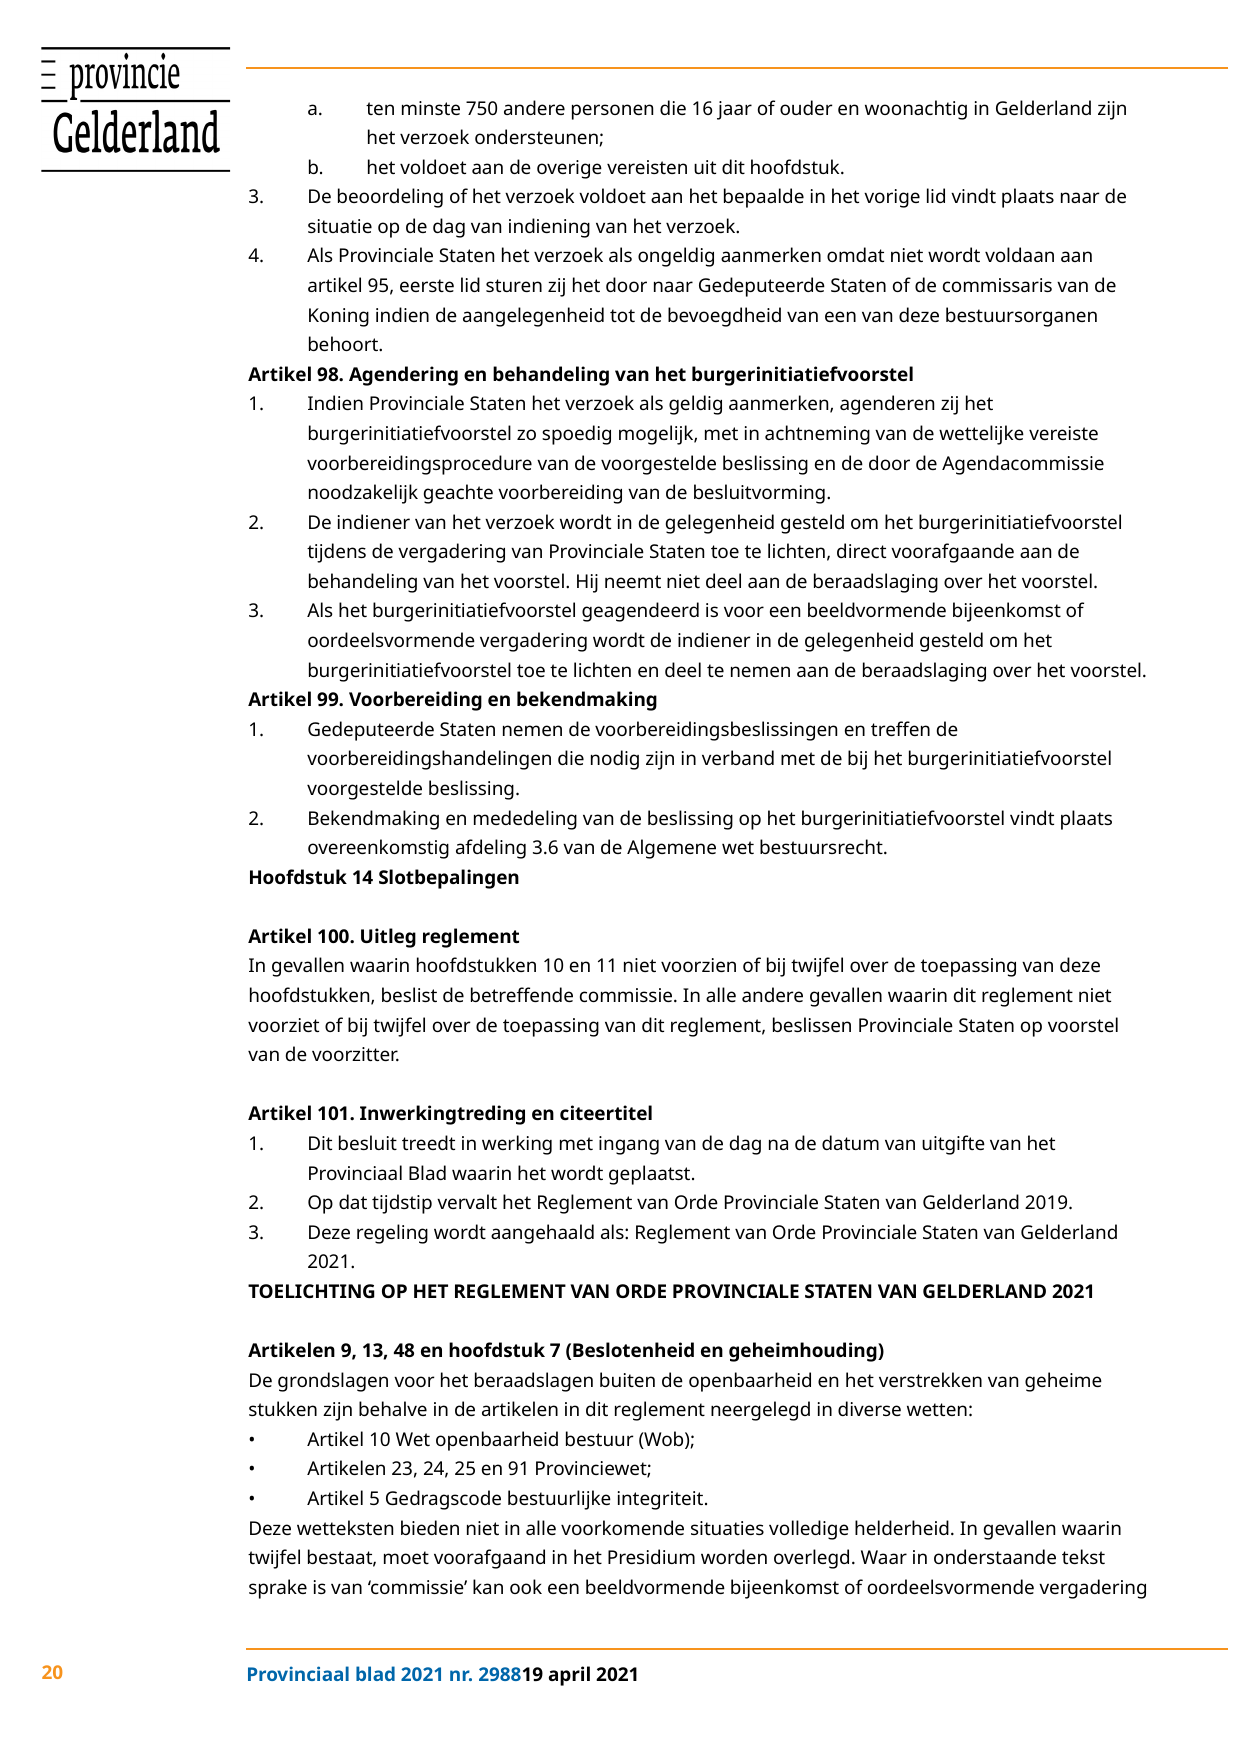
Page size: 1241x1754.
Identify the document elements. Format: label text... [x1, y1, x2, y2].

list ten minste 750 andere personen die 16 jaar of ouder en woonachtig in Gelderland zijn het verzoek ondersteunen; [307, 95, 1152, 150]
list Indien Provinciale Staten het verzoek als geldig aanmerken, agenderen zij het burgerinitiatiefvoorstel zo spoedig mogelijk, met in achtneming van de wettelijke vereiste voorbereidingsprocedure van de voorgestelde beslissing en de door de Agendacommissie noodzakelijk geachte voorbereiding van de besluitvorming. [248, 391, 1152, 505]
list Op dat tijdstip vervalt het Reglement van Orde Provinciale Staten van Gelderland 2019. [248, 1189, 1152, 1215]
list Dit besluit treedt in werking met ingang van de dag na de datum van uitgifte van het Provinciaal Blad waarin het wordt geplaatst. [248, 1130, 1152, 1186]
list Als het burgerinitiatiefvoorstel geagendeerd is voor een beeldvormende bijeenkomst of oordeelsvormende vergadering wordt de indiener in de gelegenheid gesteld om het burgerinitiatiefvoorstel toe te lichten en deel te nemen aan de beraadslaging over het voorstel. [248, 598, 1152, 683]
text Artikel 98. Agendering en behandeling van het burgerinitiatiefvoorstel [248, 361, 1152, 387]
text TOELICHTING OP HET REGLEMENT VAN ORDE PROVINCIALE STATEN VAN GELDERLAND 2021 [248, 1278, 1152, 1304]
text Artikelen 9, 13, 48 en hoofdstuk 7 (Beslotenheid en geheimhouding) [248, 1337, 1152, 1363]
list Artikelen 23, 24, 25 en 91 Provinciewet; [248, 1456, 1152, 1481]
text In gevallen waarin hoofdstukken 10 en 11 niet voorzien of bij twijfel over de toepassing van deze hoofdstukken, beslist de betreffende commissie. In alle andere gevallen waarin dit reglement niet voorziet of bij twijfel over de toepassing van dit reglement, beslissen Provinciale Staten op voorstel van de voorzitter. [248, 953, 1152, 1067]
text De grondslagen voor het beraadslagen buiten de openbaarheid en het verstrekken van geheime stukken zijn behalve in de artikelen in dit reglement neergelegd in diverse wetten: [248, 1367, 1152, 1422]
text Hoofdstuk 14 Slotbepalingen [248, 864, 1152, 890]
text Artikel 99. Voorbereiding en bekendmaking [248, 686, 1152, 712]
text Artikel 100. Uitleg reglement [248, 923, 1152, 949]
list Artikel 5 Gedragscode bestuurlijke integriteit. [248, 1485, 1152, 1511]
text Deze wetteksten bieden niet in alle voorkomende situaties volledige helderheid. In gevallen waarin twijfel bestaat, moet voorafgaand in het Presidium worden overlegd. Waar in onderstaande tekst sprake is van ‘commissie’ kan ook een beeldvormende bijeenkomst of oordeelsvormende vergadering [248, 1515, 1152, 1600]
picture [41, 47, 231, 172]
list Deze regeling wordt aangehaald als: Reglement van Orde Provinciale Staten van Gelderland 2021. [248, 1219, 1152, 1274]
list het voldoet aan de overige vereisten uit dit hoofdstuk. [307, 154, 1152, 180]
list Gedeputeerde Staten nemen de voorbereidingsbeslissingen en treffen de voorbereidingshandelingen die nodig zijn in verband met de bij het burgerinitiatiefvoorstel voorgestelde beslissing. [248, 716, 1152, 801]
list Als Provinciale Staten het verzoek als ongeldig aanmerken omdat niet wordt voldaan aan artikel 95, eerste lid sturen zij het door naar Gedeputeerde Staten of de commissaris van de Koning indien de aangelegenheid tot de bevoegdheid van een van deze bestuursorganen behoort. [248, 243, 1152, 357]
list Bekendmaking en mededeling van de beslissing op het burgerinitiatiefvoorstel vindt plaats overeenkomstig afdeling 3.6 van de Algemene wet bestuursrecht. [248, 805, 1152, 860]
text Artikel 101. Inwerkingtreding en citeertitel [248, 1101, 1152, 1126]
list De beoordeling of het verzoek voldoet aan het bepaalde in het vorige lid vindt plaats naar de situatie op de dag van indiening van het verzoek. [248, 183, 1152, 239]
list Artikel 10 Wet openbaarheid bestuur (Wob); [248, 1426, 1152, 1452]
list De indiener van het verzoek wordt in de gelegenheid gesteld om het burgerinitiatiefvoorstel tijdens de vergadering van Provinciale Staten toe te lichten, direct voorafgaande aan de behandeling van het voorstel. Hij neemt niet deel aan de beraadslaging over het voorstel. [248, 509, 1152, 594]
